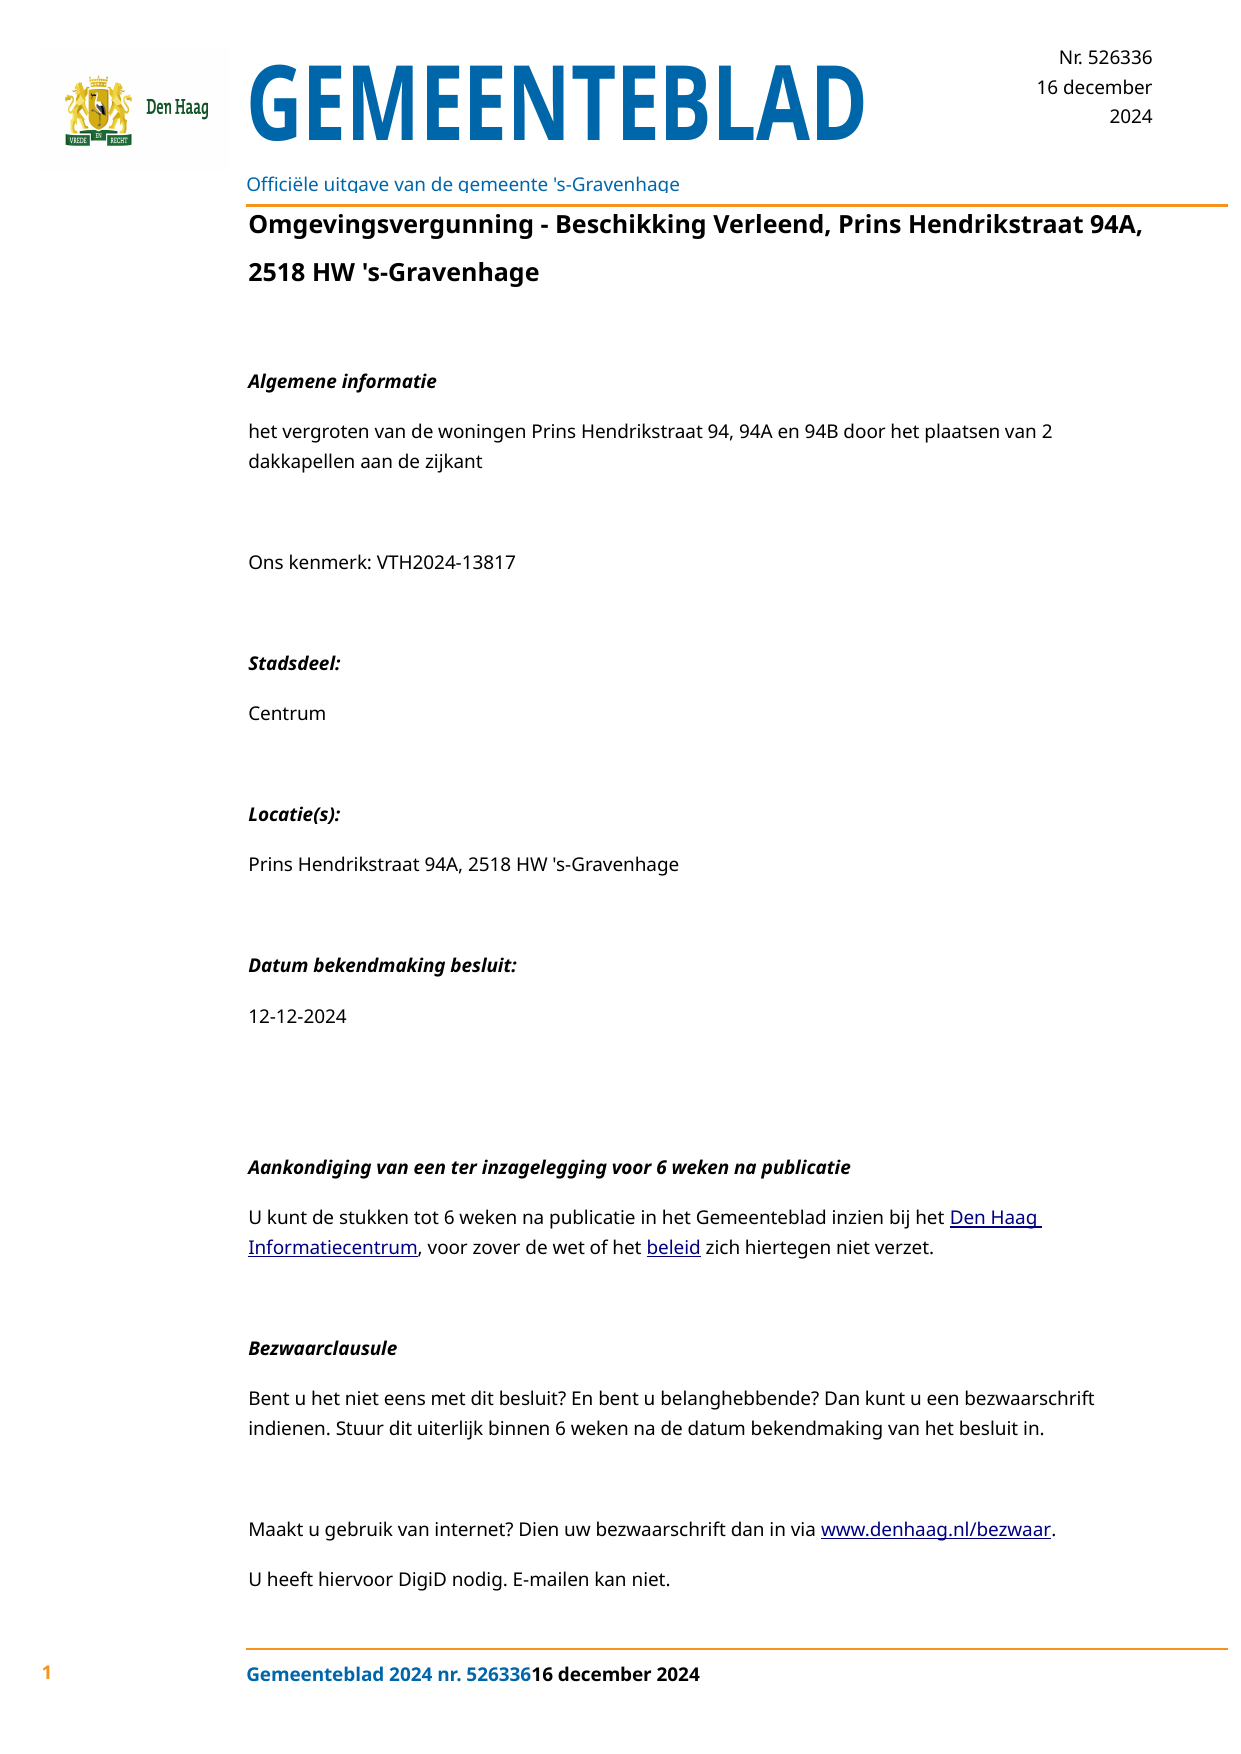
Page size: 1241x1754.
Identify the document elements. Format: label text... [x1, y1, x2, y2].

text U kunt de stukken tot 6 weken na publicatie in het Gemeenteblad inzien bij het Den Haag Informatiecentrum, voor zover de wet of het beleid zich hiertegen niet verzet. [248, 1204, 1152, 1260]
text Maakt u gebruik van internet? Dien uw bezwaarschrift dan in via www.denhaag.nl/bezwaar. [248, 1516, 1152, 1542]
text het vergroten van de woningen Prins Hendrikstraat 94, 94A en 94B door het plaatsen van 2 dakkapellen aan de zijkant [248, 419, 1152, 474]
text Prins Hendrikstraat 94A, 2518 HW 's-Gravenhage [248, 852, 1152, 877]
text Stadsdeel: [248, 650, 1152, 676]
text Bent u het niet eens met dit besluit? En bent u belanghebbende? Dan kunt u een bezwaarschrift indienen. Stuur dit uiterlijk binnen 6 weken na de datum bekendmaking van het besluit in. [248, 1385, 1152, 1441]
text 12-12-2024 [248, 1003, 1152, 1029]
text Ons kenmerk: VTH2024-13817 [248, 549, 1152, 575]
text Omgevingsvergunning - Beschikking Verleend, Prins Hendrikstraat 94A, 2518 HW 's-Gravenhage [248, 207, 1152, 288]
text Bezwaarclausule [248, 1335, 1152, 1361]
text Algemene informatie [248, 368, 1152, 394]
text Datum bekendmaking besluit: [248, 952, 1152, 978]
text Centrum [248, 700, 1152, 726]
text Locatie(s): [248, 801, 1152, 827]
picture [41, 47, 231, 172]
text U heeft hiervoor DigiD nodig. E-mailen kan niet. [248, 1566, 1152, 1592]
text Aankondiging van een ter inzagelegging voor 6 weken na publicatie [248, 1154, 1152, 1180]
